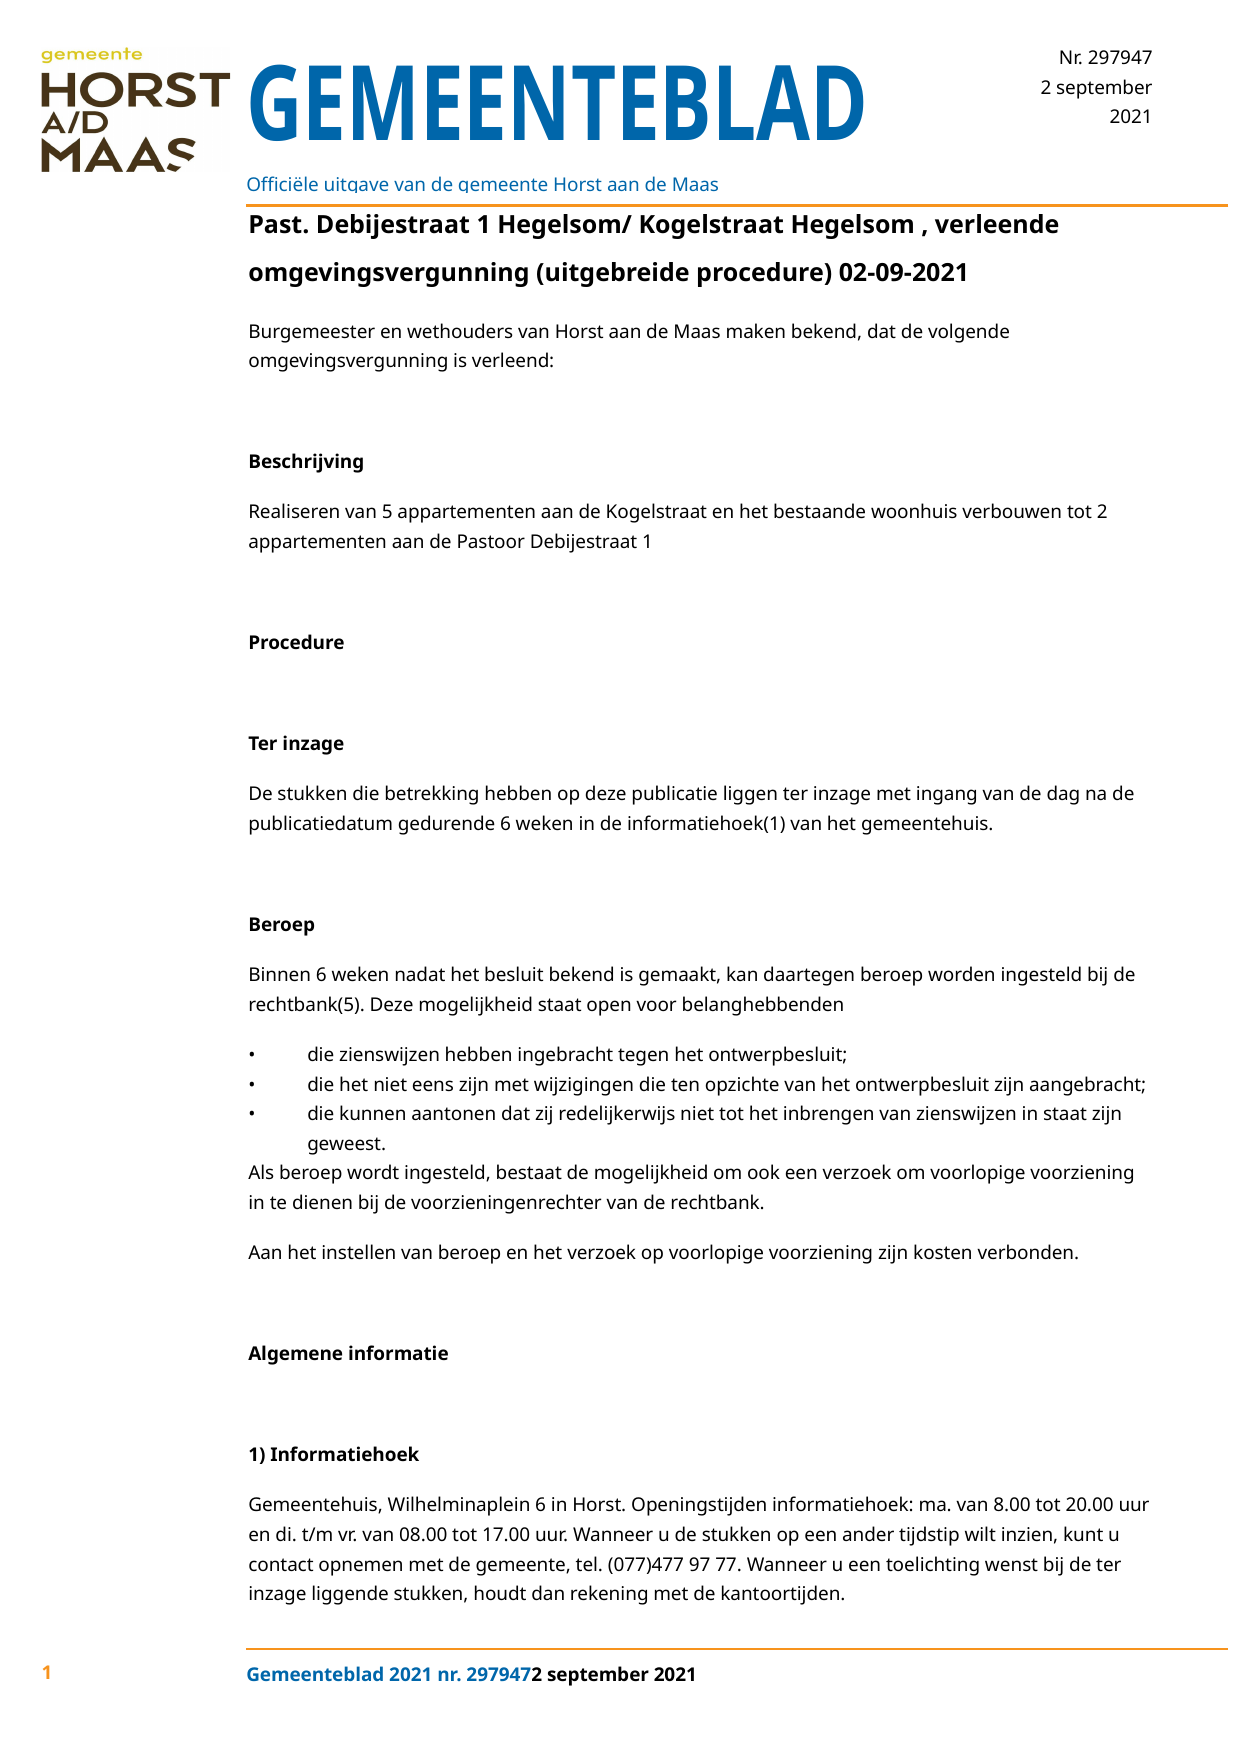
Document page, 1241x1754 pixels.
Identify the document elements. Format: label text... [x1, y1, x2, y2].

text Gemeentehuis, Wilhelminaplein 6 in Horst. Openingstijden informatiehoek: ma. van 8.00 tot 20.00 uur en di. t/m vr. van 08.00 tot 17.00 uur. Wanneer u de stukken op een ander tijdstip wilt inzien, kunt u contact opnemen met de gemeente, tel. (077)477 97 77. Wanneer u een toelichting wenst bij de ter inzage liggende stukken, houdt dan rekening met de kantoortijden. [248, 1492, 1152, 1606]
list die kunnen aantonen dat zij redelijkerwijs niet tot het inbrengen van zienswijzen in staat zijn geweest. [248, 1100, 1152, 1156]
text Beroep [248, 911, 1152, 937]
text Realiseren van 5 appartementen aan de Kogelstraat en het bestaande woonhuis verbouwen tot 2 appartementen aan de Pastoor Debijestraat 1 [248, 499, 1152, 554]
text Als beroep wordt ingesteld, bestaat de mogelijkheid om ook een verzoek om voorlopige voorziening in te dienen bij de voorzieningenrechter van de rechtbank. [248, 1159, 1152, 1215]
list die het niet eens zijn met wijzigingen die ten opzichte van het ontwerpbesluit zijn aangebracht; [248, 1071, 1152, 1097]
text Past. Debijestraat 1 Hegelsom/ Kogelstraat Hegelsom , verleende omgevingsvergunning (uitgebreide procedure) 02-09-2021 [248, 207, 1152, 288]
text De stukken die betrekking hebben op deze publicatie liggen ter inzage met ingang van de dag na de publicatiedatum gedurende 6 weken in de informatiehoek(1) van het gemeentehuis. [248, 780, 1152, 836]
text Aan het instellen van beroep en het verzoek op voorlopige voorziening zijn kosten verbonden. [248, 1239, 1152, 1265]
list die zienswijzen hebben ingebracht tegen het ontwerpbesluit; [248, 1041, 1152, 1067]
text Beschrijving [248, 448, 1152, 474]
text 1) Informatiehoek [248, 1441, 1152, 1467]
text Procedure [248, 629, 1152, 655]
picture [41, 47, 231, 172]
text Ter inzage [248, 730, 1152, 756]
text Algemene informatie [248, 1340, 1152, 1366]
text Burgemeester en wethouders van Horst aan de Maas maken bekend, dat de volgende omgevingsvergunning is verleend: [248, 318, 1152, 373]
text Binnen 6 weken nadat het besluit bekend is gemaakt, kan daartegen beroep worden ingesteld bij de rechtbank(5). Deze mogelijkheid staat open voor belanghebbenden [248, 961, 1152, 1017]
